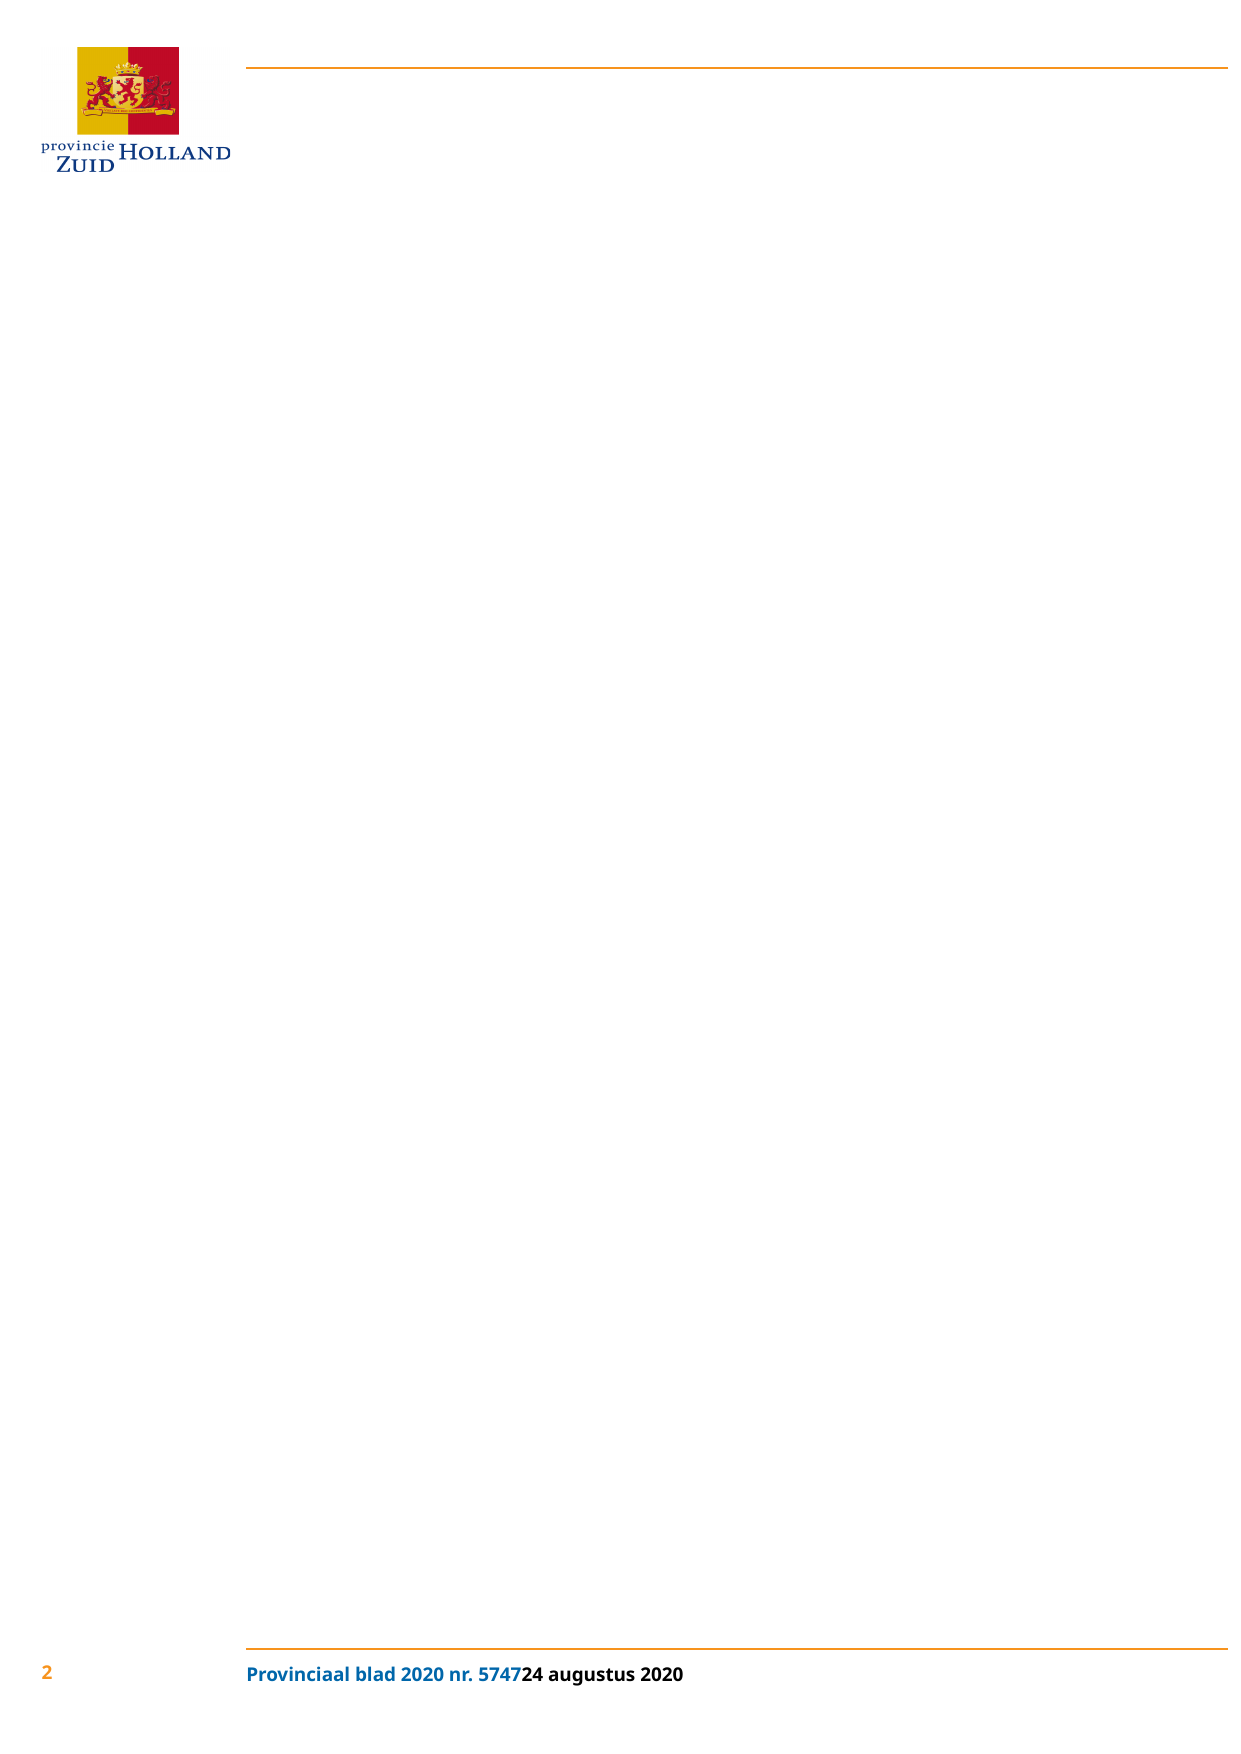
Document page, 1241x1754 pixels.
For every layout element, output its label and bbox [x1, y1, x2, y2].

picture [41, 47, 231, 172]
